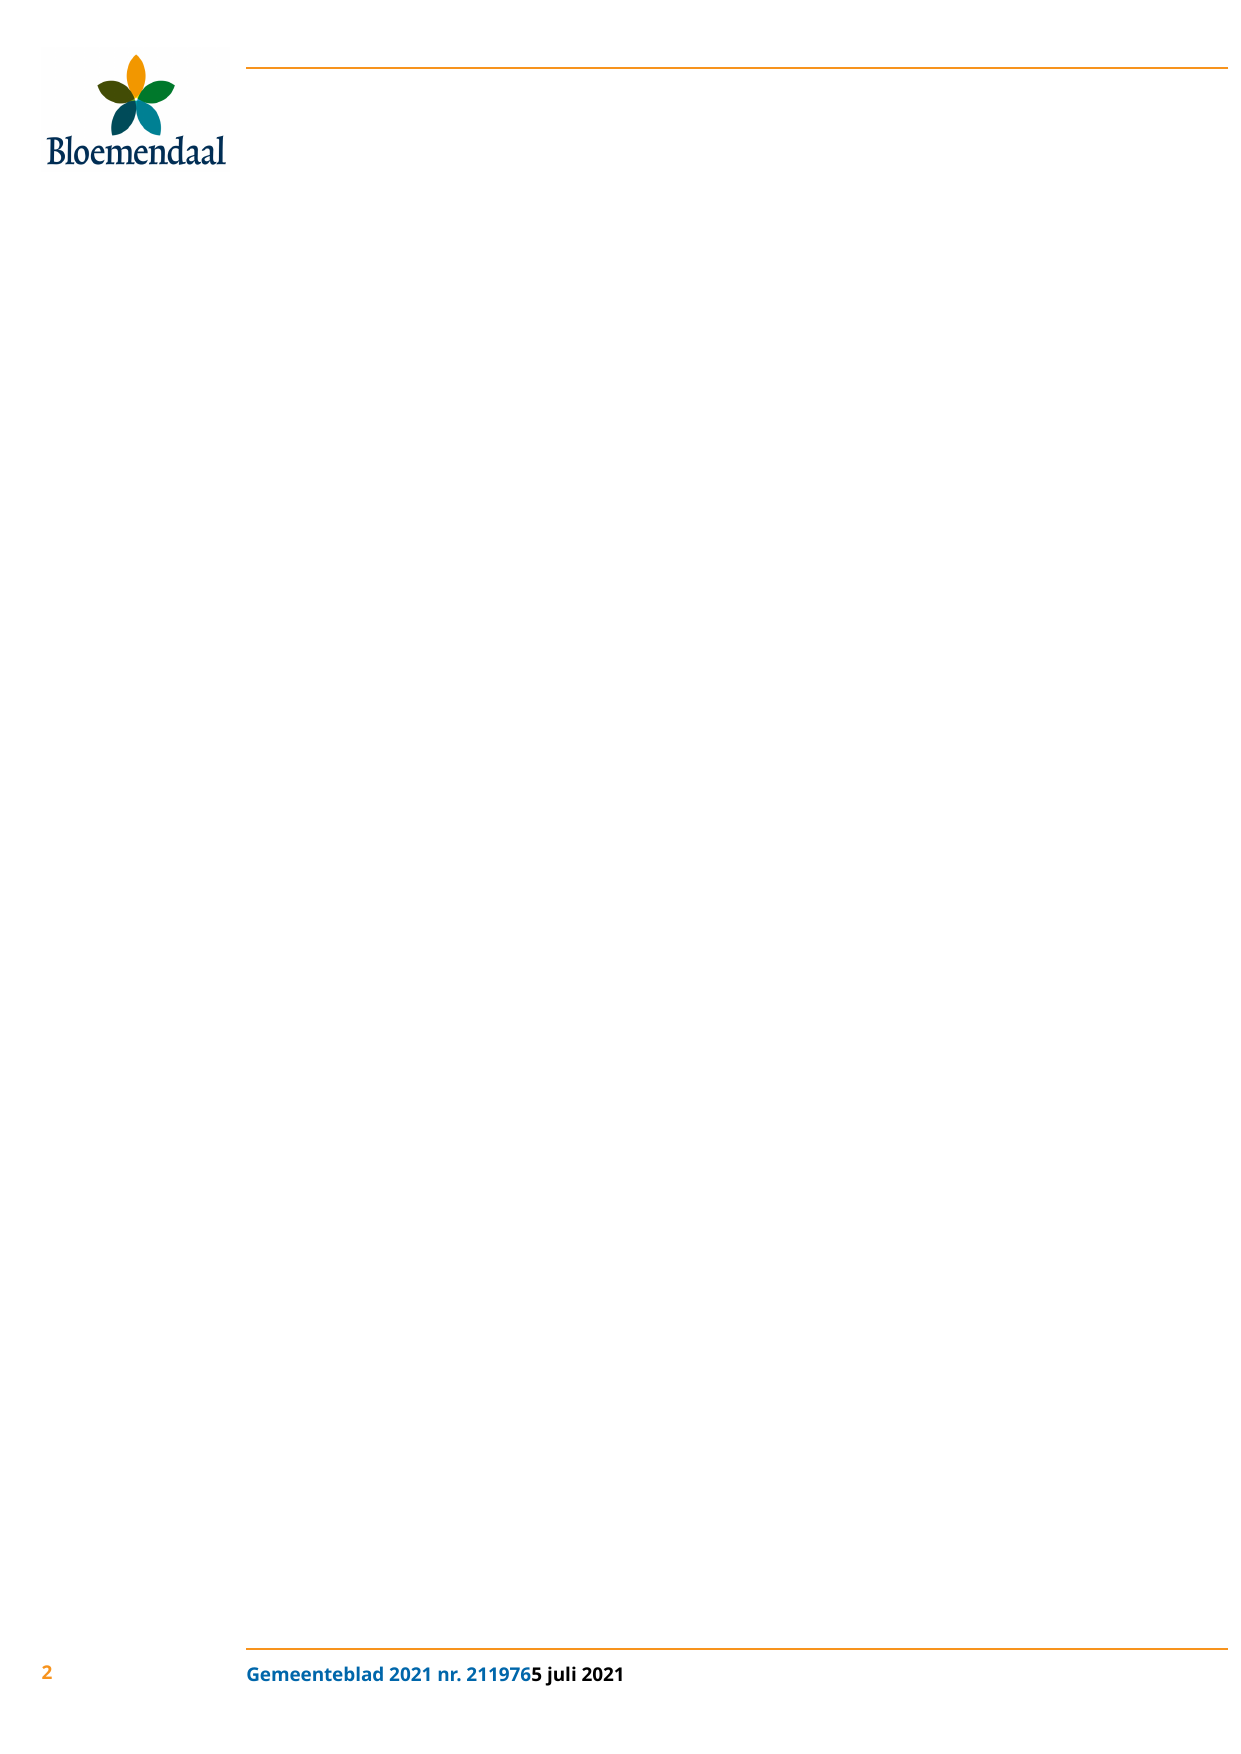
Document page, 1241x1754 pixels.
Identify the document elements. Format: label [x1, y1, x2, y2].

picture [41, 47, 231, 172]
